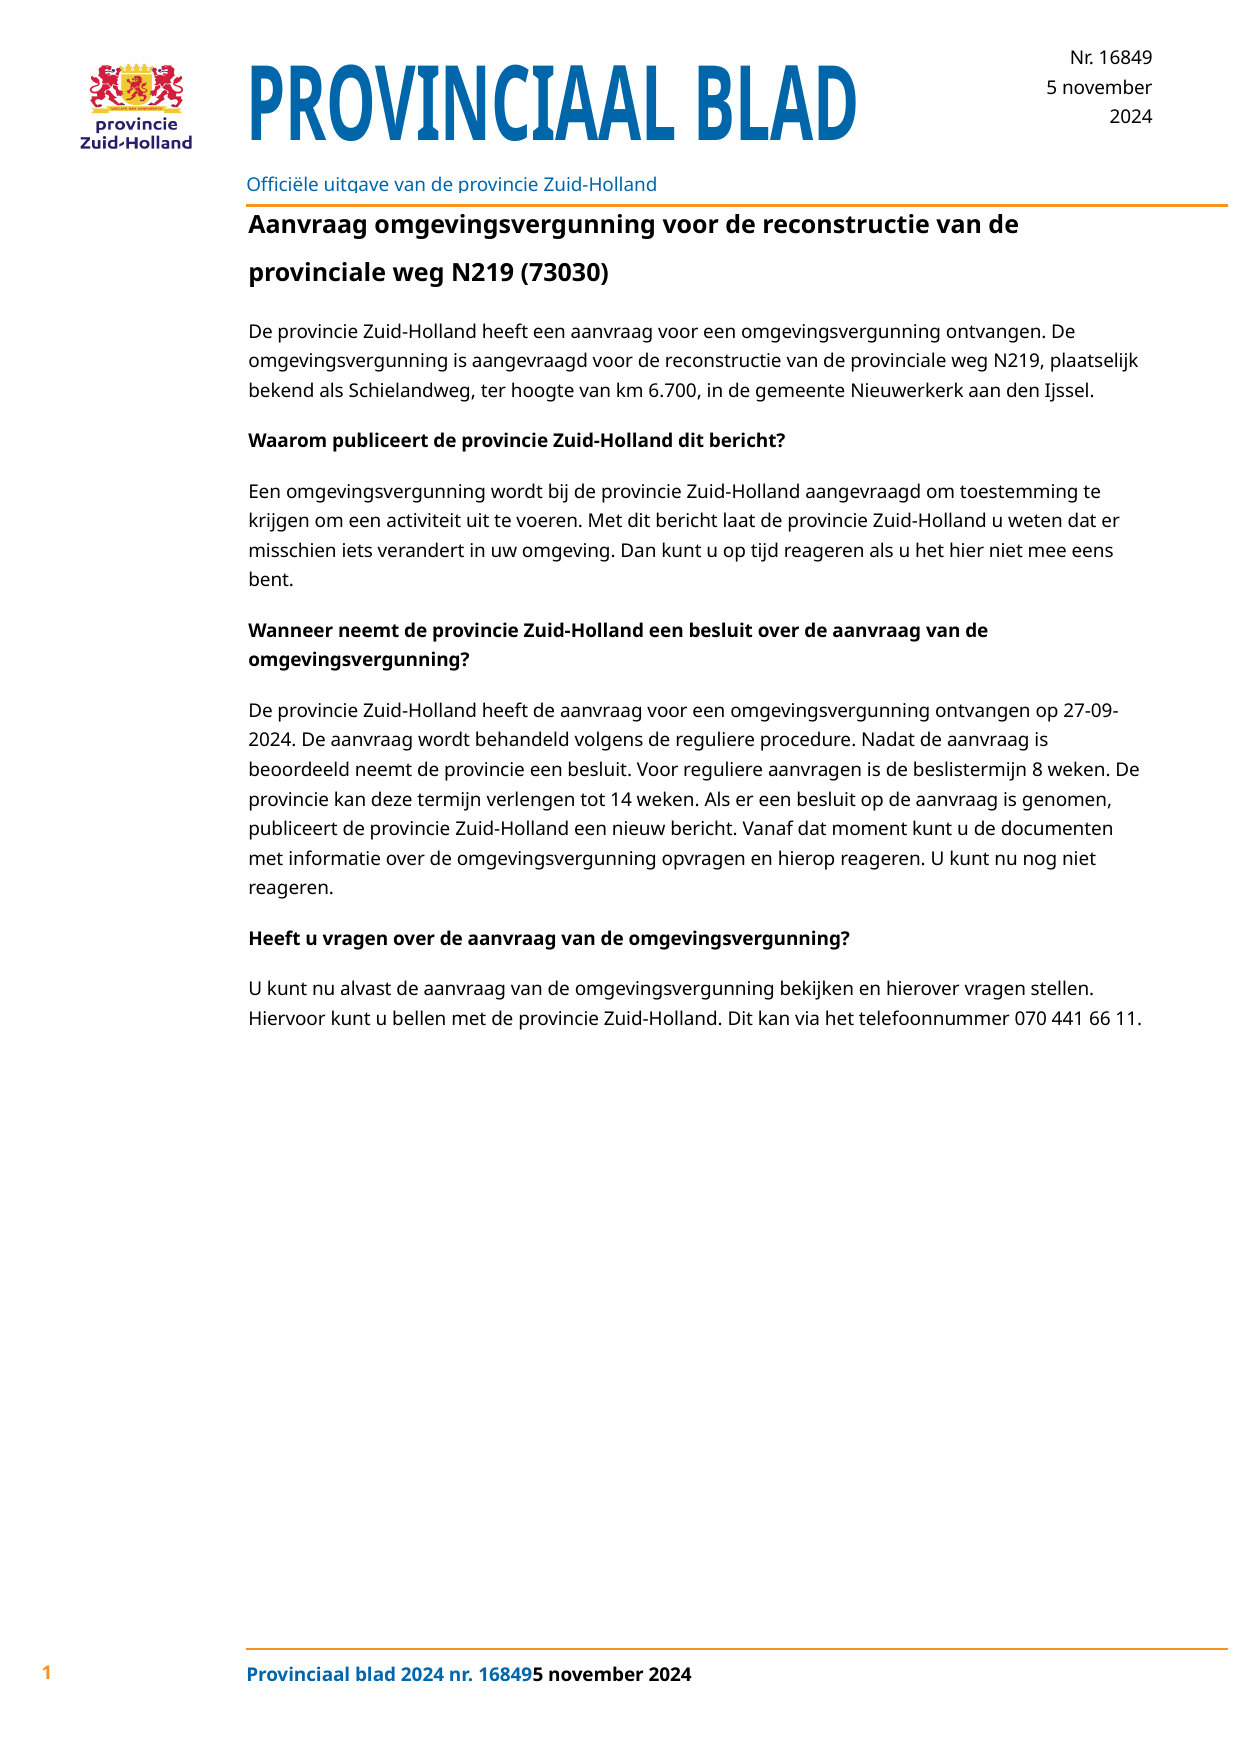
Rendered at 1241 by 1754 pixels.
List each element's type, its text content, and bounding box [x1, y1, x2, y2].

text Een omgevingsvergunning wordt bij de provincie Zuid-Holland aangevraagd om toestemming te krijgen om een activiteit uit te voeren. Met dit bericht laat de provincie Zuid-Holland u weten dat er misschien iets verandert in uw omgeving. Dan kunt u op tijd reageren als u het hier niet mee eens bent. [248, 478, 1152, 592]
text Heeft u vragen over de aanvraag van de omgevingsvergunning? [248, 925, 1152, 951]
text De provincie Zuid-Holland heeft een aanvraag voor een omgevingsvergunning ontvangen. De omgevingsvergunning is aangevraagd voor de reconstructie van de provinciale weg N219, plaatselijk bekend als Schielandweg, ter hoogte van km 6.700, in de gemeente Nieuwerkerk aan den Ijssel. [248, 318, 1152, 403]
picture [41, 47, 231, 172]
text Wanneer neemt de provincie Zuid-Holland een besluit over de aanvraag van de omgevingsvergunning? [248, 617, 1152, 672]
text U kunt nu alvast de aanvraag van de omgevingsvergunning bekijken en hierover vragen stellen. Hiervoor kunt u bellen met de provincie Zuid-Holland. Dit kan via het telefoonnummer 070 441 66 11. [248, 975, 1152, 1031]
text Waarom publiceert de provincie Zuid-Holland dit bericht? [248, 427, 1152, 453]
text De provincie Zuid-Holland heeft de aanvraag voor een omgevingsvergunning ontvangen op 27-09-2024. De aanvraag wordt behandeld volgens de reguliere procedure. Nadat de aanvraag is beoordeeld neemt de provincie een besluit. Voor reguliere aanvragen is de beslistermijn 8 weken. De provincie kan deze termijn verlengen tot 14 weken. Als er een besluit op de aanvraag is genomen, publiceert de provincie Zuid-Holland een nieuw bericht. Vanaf dat moment kunt u de documenten met informatie over de omgevingsvergunning opvragen en hierop reageren. U kunt nu nog niet reageren. [248, 697, 1152, 900]
text Aanvraag omgevingsvergunning voor de reconstructie van de provinciale weg N219 (73030) [248, 207, 1152, 288]
